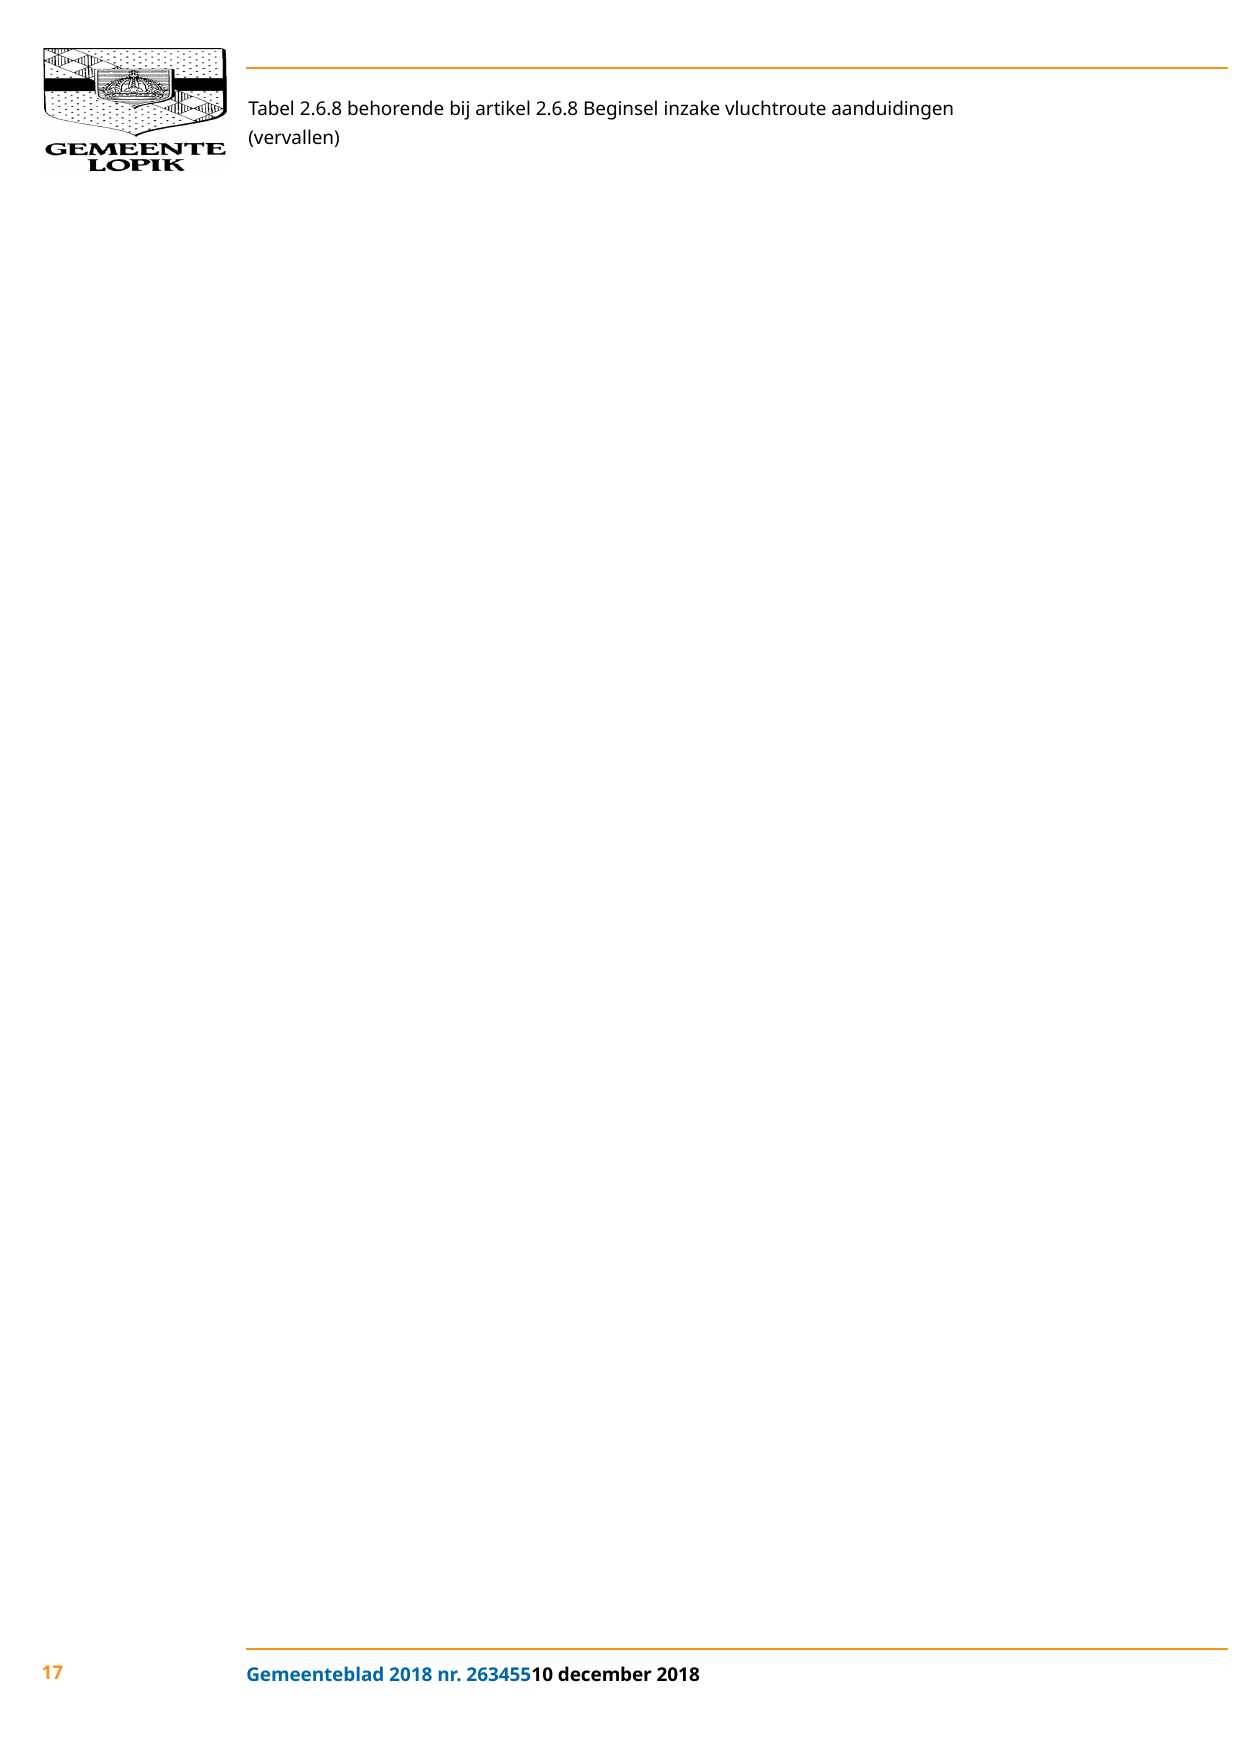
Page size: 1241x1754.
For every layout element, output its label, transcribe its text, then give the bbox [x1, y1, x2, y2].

picture [41, 47, 231, 172]
text Tabel 2.6.8 behorende bij artikel 2.6.8 Beginsel inzake vluchtroute aanduidingen [248, 95, 1152, 121]
text (vervallen) [248, 124, 1152, 150]
